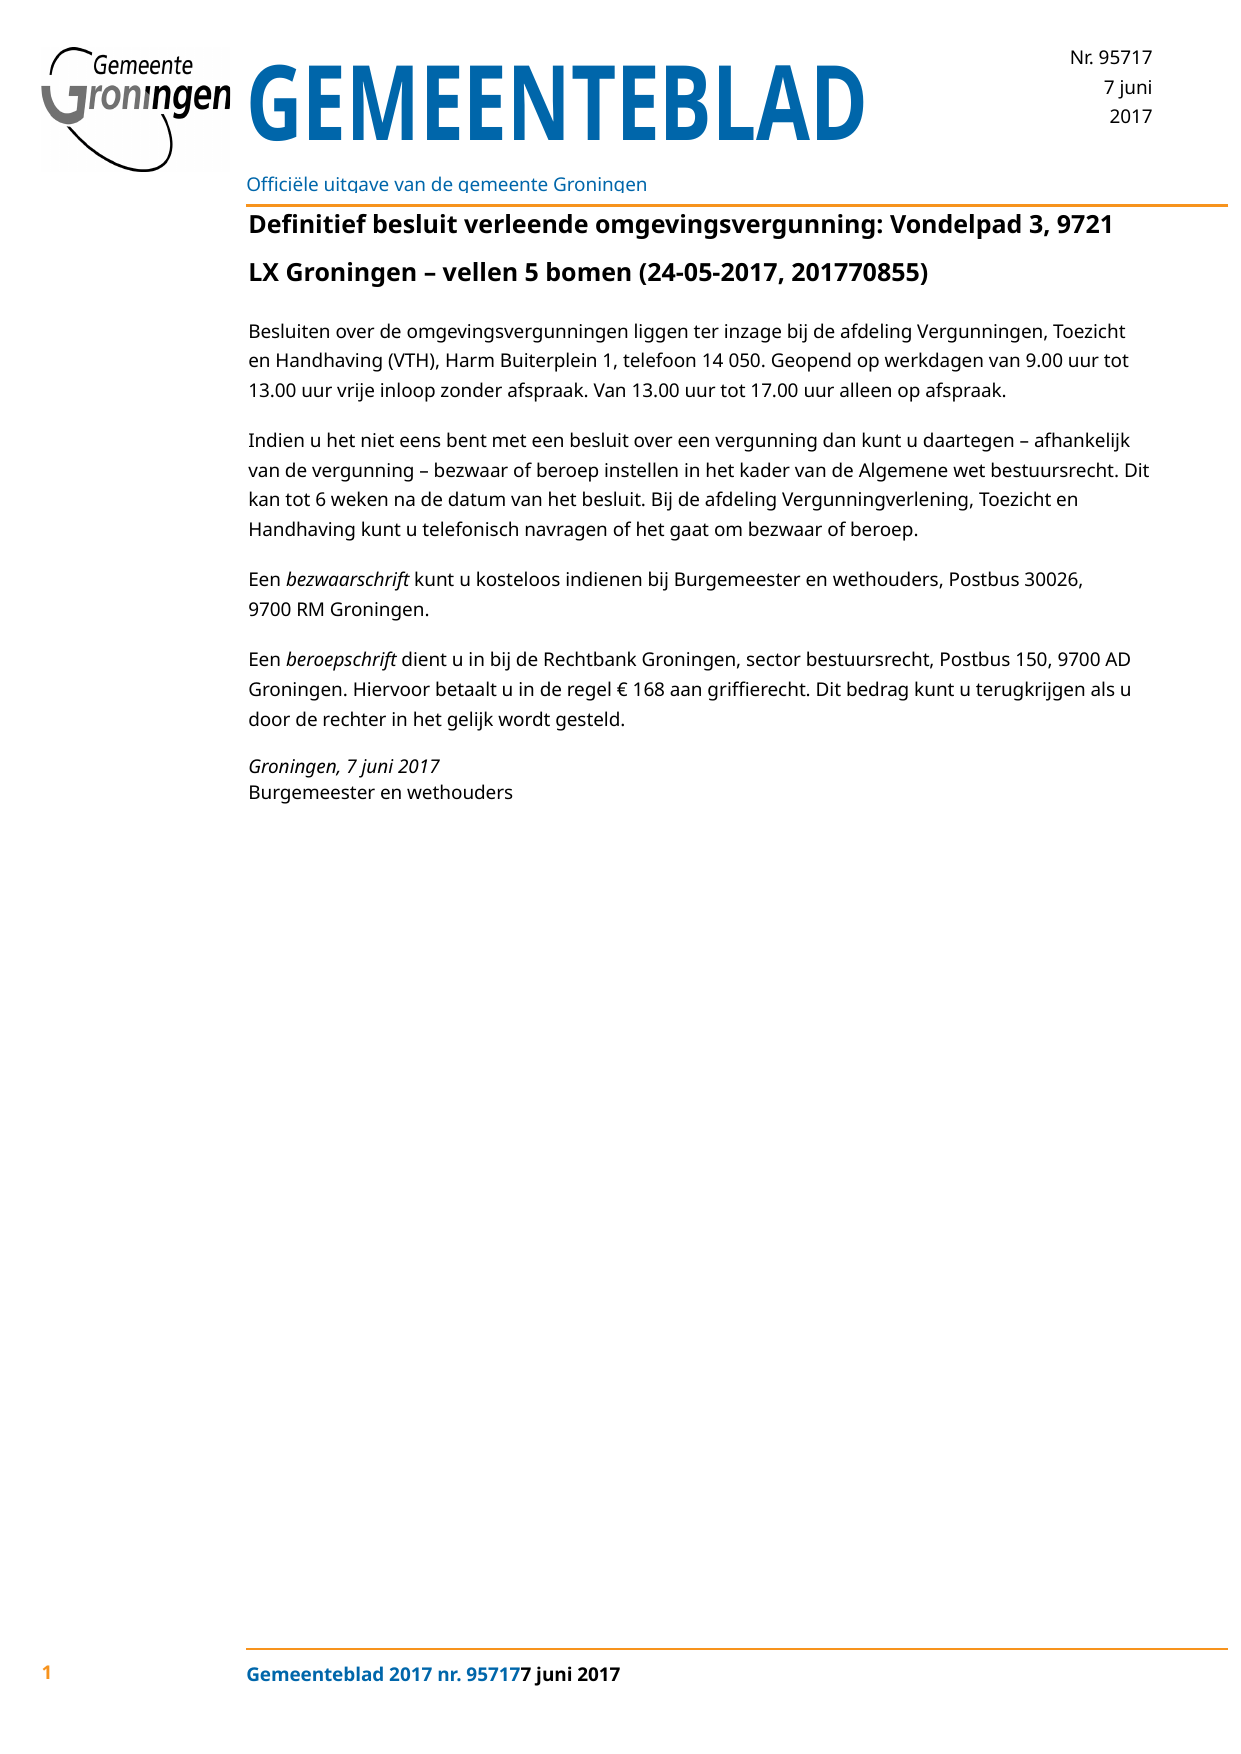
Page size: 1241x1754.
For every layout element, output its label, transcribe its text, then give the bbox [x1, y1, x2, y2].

text Besluiten over de omgevingsvergunningen liggen ter inzage bij de afdeling Vergunningen, Toezicht en Handhaving (VTH), Harm Buiterplein 1, telefoon 14 050. Geopend op werkdagen van 9.00 uur tot 13.00 uur vrije inloop zonder afspraak. Van 13.00 uur tot 17.00 uur alleen op afspraak. [248, 318, 1152, 403]
text Indien u het niet eens bent met een besluit over een vergunning dan kunt u daartegen – afhankelijk van de vergunning – bezwaar of beroep instellen in het kader van de Algemene wet bestuursrecht. Dit kan tot 6 weken na de datum van het besluit. Bij de afdeling Vergunningverlening, Toezicht en Handhaving kunt u telefonisch navragen of het gaat om bezwaar of beroep. [248, 427, 1152, 542]
text Definitief besluit verleende omgevingsvergunning: Vondelpad 3, 9721 LX Groningen – vellen 5 bomen (24-05-2017, 201770855) [248, 207, 1152, 288]
text Een bezwaarschrift kunt u kosteloos indienen bij Burgemeester en wethouders, Postbus 30026, 9700 RM Groningen. [248, 567, 1152, 622]
text Een beroepschrift dient u in bij de Rechtbank Groningen, sector bestuursrecht, Postbus 150, 9700 AD Groningen. Hiervoor betaalt u in de regel € 168 aan griffierecht. Dit bedrag kunt u terugkrijgen als u door de rechter in het gelijk wordt gesteld. [248, 647, 1152, 732]
text Groningen, 7 juni 2017 [248, 754, 1152, 779]
picture [41, 47, 231, 172]
text Burgemeester en wethouders [248, 779, 1152, 805]
